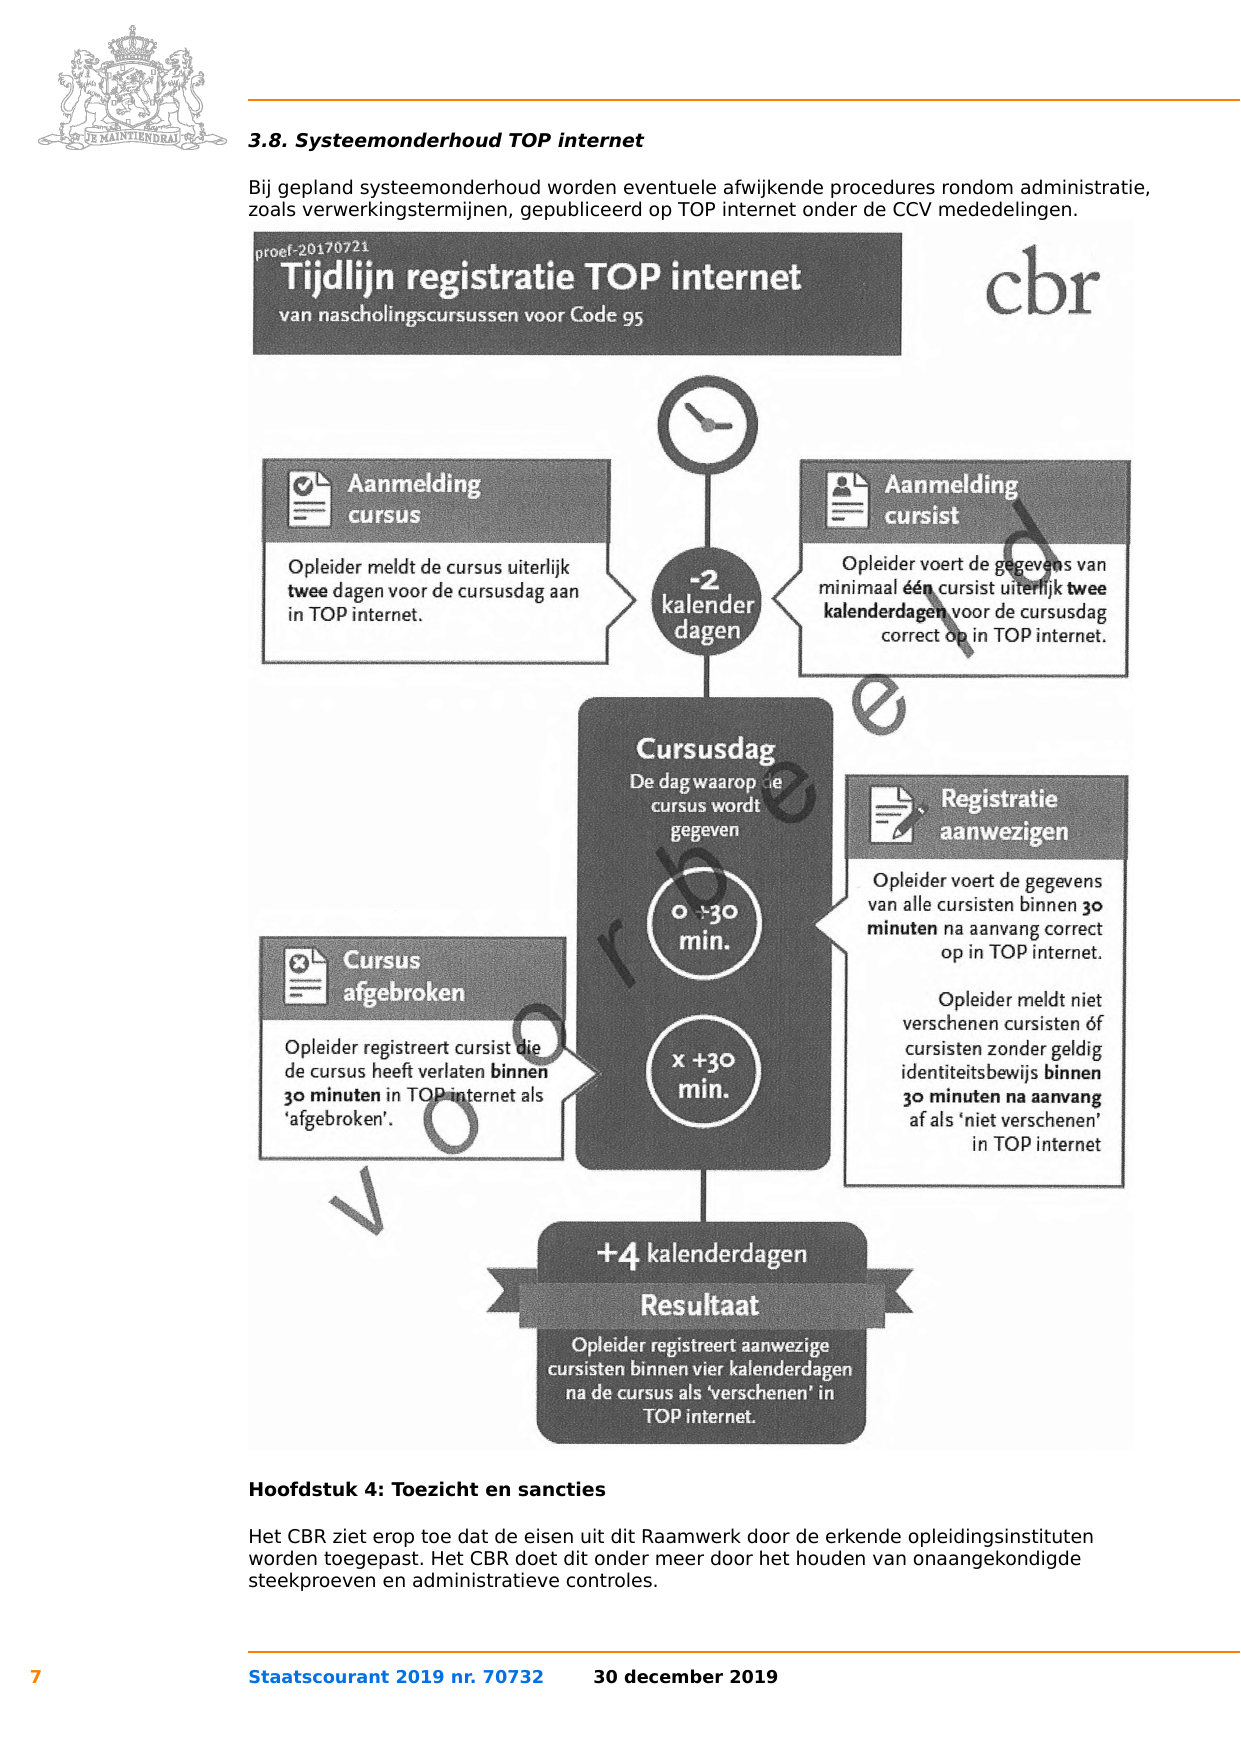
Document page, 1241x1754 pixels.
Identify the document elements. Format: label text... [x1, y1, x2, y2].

picture [38, 25, 227, 150]
text Bij gepland systeemonderhoud worden eventuele afwijkende procedures rondom administratie, zoals verwerkingstermijnen, gepubliceerd op TOP internet onder de CCV mededelingen. [248, 177, 1163, 1449]
text Het CBR ziet erop toe dat de eisen uit dit Raamwerk door de erkende opleidingsinstituten worden toegepast. Het CBR doet dit onder meer door het houden van onaangekondigde steekproeven en administratieve controles. [248, 1526, 1163, 1592]
subtitle Hoofdstuk 4: Toezicht en sancties [248, 1479, 1163, 1501]
subtitle 3.8. Systeemonderhoud TOP internet [248, 130, 1163, 152]
picture [248, 220, 1134, 1450]
